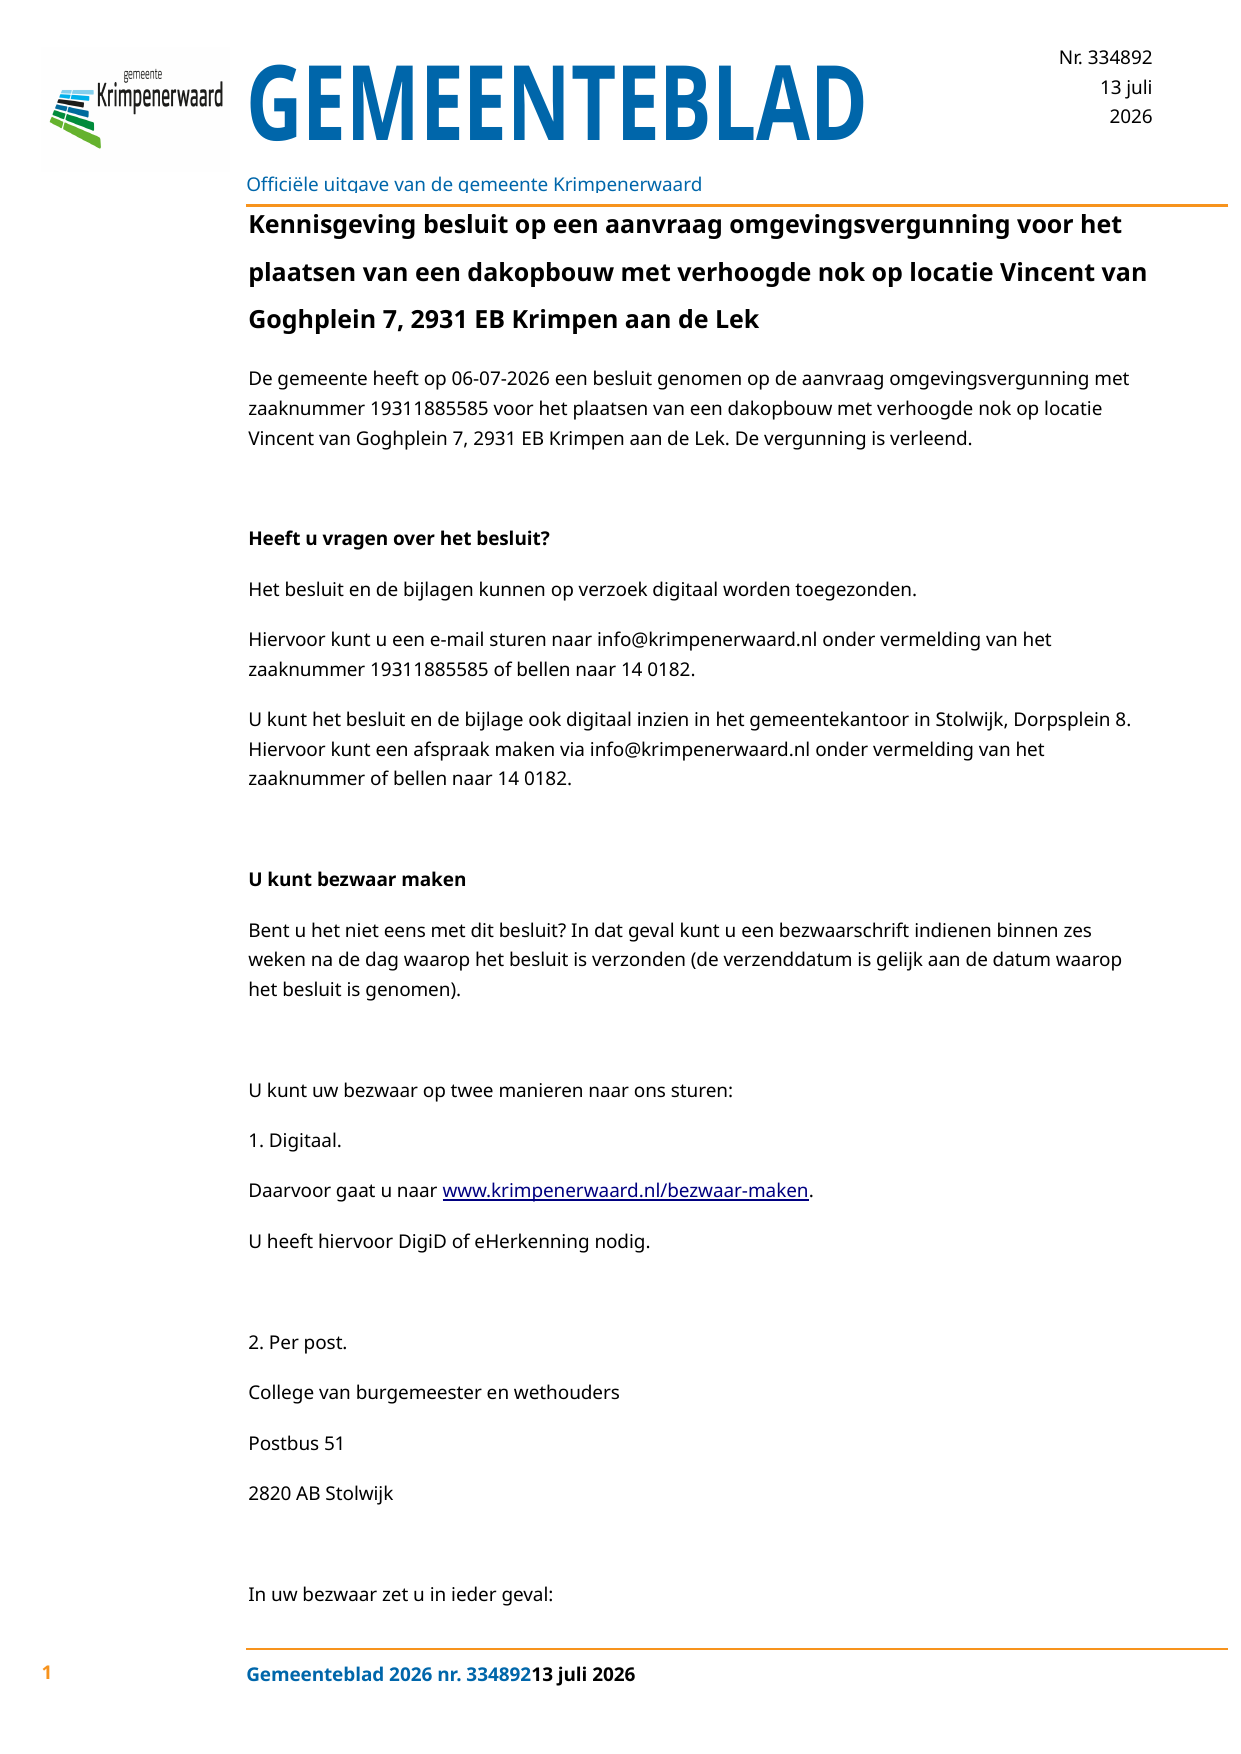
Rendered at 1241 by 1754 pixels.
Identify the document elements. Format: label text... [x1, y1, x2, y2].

text Kennisgeving besluit op een aanvraag omgevingsvergunning voor het plaatsen van een dakopbouw met verhoogde nok op locatie Vincent van Goghplein 7, 2931 EB Krimpen aan de Lek [248, 207, 1152, 336]
text Hiervoor kunt u een e-mail sturen naar info@krimpenerwaard.nl onder vermelding van het zaaknummer 19311885585 of bellen naar 14 0182. [248, 626, 1152, 682]
text Het besluit en de bijlagen kunnen op verzoek digitaal worden toegezonden. [248, 576, 1152, 602]
text U heeft hiervoor DigiD of eHerkenning nodig. [248, 1228, 1152, 1254]
text In uw bezwaar zet u in ieder geval: [248, 1581, 1152, 1607]
text U kunt het besluit en de bijlage ook digitaal inzien in het gemeentekantoor in Stolwijk, Dorpsplein 8. Hiervoor kunt een afspraak maken via info@krimpenerwaard.nl onder vermelding van het zaaknummer of bellen naar 14 0182. [248, 706, 1152, 791]
text Bent u het niet eens met dit besluit? In dat geval kunt u een bezwaarschrift indienen binnen zes weken na de dag waarop het besluit is verzonden (de verzenddatum is gelijk aan de datum waarop het besluit is genomen). [248, 917, 1152, 1002]
text U kunt uw bezwaar op twee manieren naar ons sturen: [248, 1077, 1152, 1102]
picture [41, 47, 231, 172]
text College van burgemeester en wethouders [248, 1379, 1152, 1405]
text U kunt bezwaar maken [248, 866, 1152, 892]
text De gemeente heeft op 06-07-2026 een besluit genomen op de aanvraag omgevingsvergunning met zaaknummer 19311885585 voor het plaatsen van een dakopbouw met verhoogde nok op locatie Vincent van Goghplein 7, 2931 EB Krimpen aan de Lek. De vergunning is verleend. [248, 366, 1152, 450]
text 2820 AB Stolwijk [248, 1480, 1152, 1506]
text Daarvoor gaat u naar www.krimpenerwaard.nl/bezwaar-maken. [248, 1178, 1152, 1203]
text Postbus 51 [248, 1430, 1152, 1455]
text 2. Per post. [248, 1329, 1152, 1354]
text 1. Digitaal. [248, 1127, 1152, 1153]
text Heeft u vragen over het besluit? [248, 526, 1152, 551]
